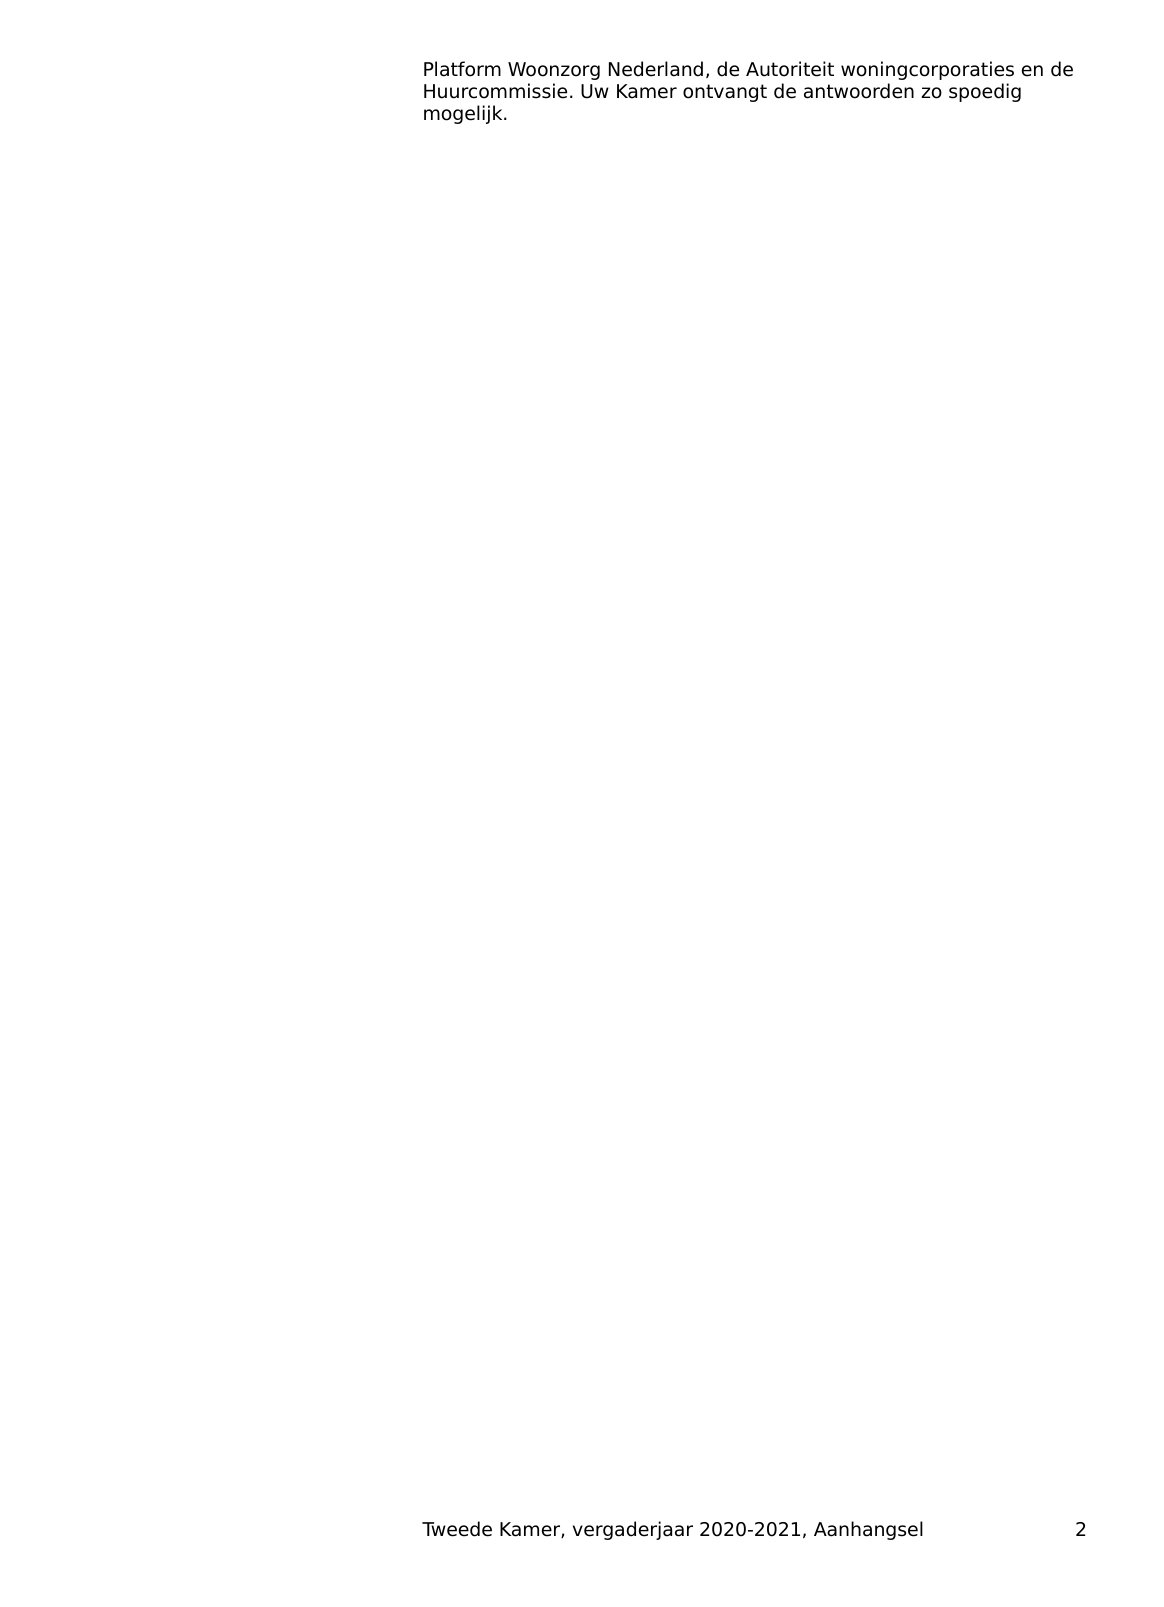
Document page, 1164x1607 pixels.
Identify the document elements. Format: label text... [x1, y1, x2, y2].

text Platform Woonzorg Nederland, de Autoriteit woningcorporaties en de Huurcommissie. Uw Kamer ontvangt de antwoorden zo spoedig mogelijk. [422, 59, 1087, 125]
